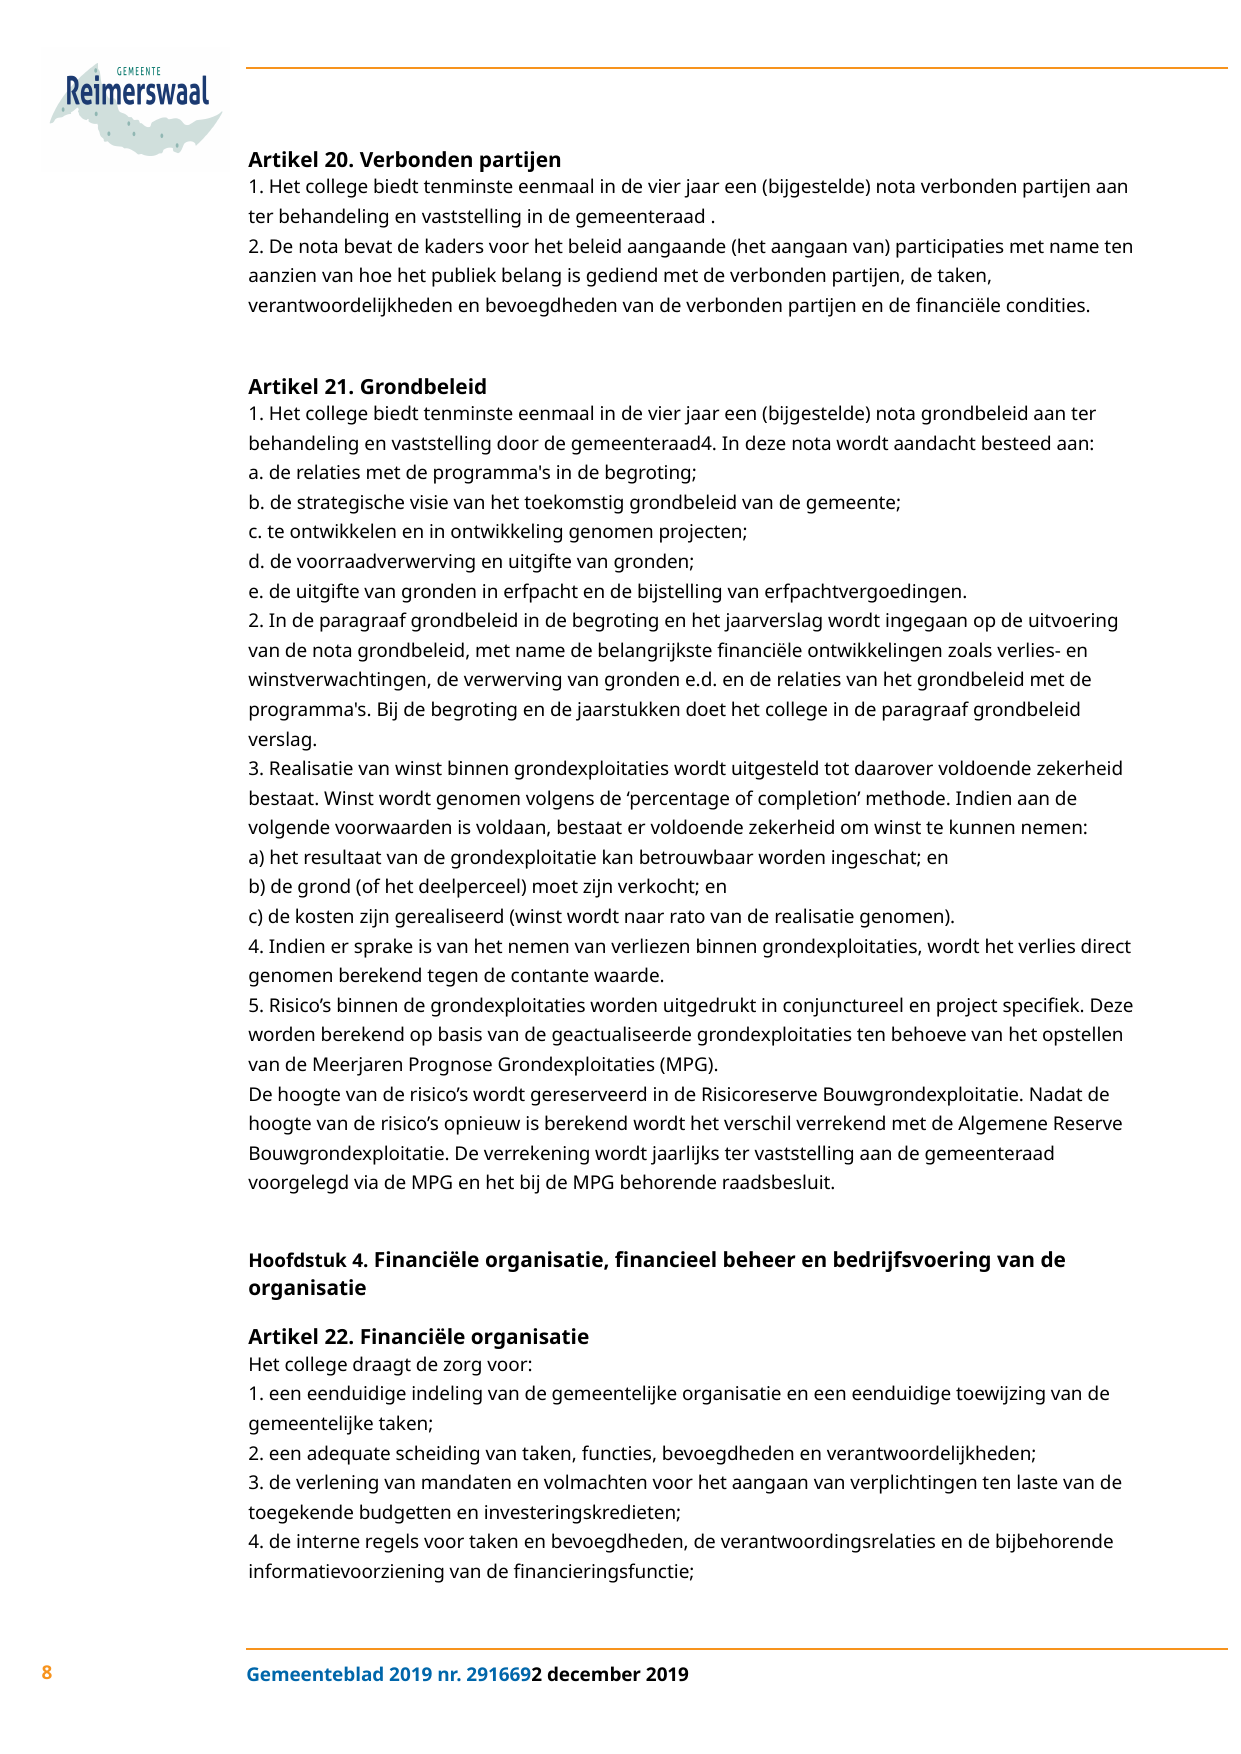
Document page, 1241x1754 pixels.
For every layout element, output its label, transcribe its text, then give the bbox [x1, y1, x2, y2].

text 1. Het college biedt tenminste eenmaal in de vier jaar een (bijgestelde) nota grondbeleid aan ter behandeling en vaststelling door de gemeenteraad4. In deze nota wordt aandacht besteed aan: [248, 400, 1152, 456]
text d. de voorraadverwerving en uitgifte van gronden; [248, 548, 1152, 574]
text c. te ontwikkelen en in ontwikkeling genomen projecten; [248, 519, 1152, 544]
text Artikel 20. Verbonden partijen [248, 145, 1152, 174]
text Het college draagt de zorg voor: [248, 1351, 1152, 1377]
text b. de strategische visie van het toekomstig grondbeleid van de gemeente; [248, 489, 1152, 515]
text b) de grond (of het deelperceel) moet zijn verkocht; en [248, 874, 1152, 899]
text a) het resultaat van de grondexploitatie kan betrouwbaar worden ingeschat; en [248, 844, 1152, 870]
text 3. de verlening van mandaten en volmachten voor het aangaan van verplichtingen ten laste van de toegekende budgetten en investeringskredieten; [248, 1469, 1152, 1524]
text 3. Realisatie van winst binnen grondexploitaties wordt uitgesteld tot daarover voldoende zekerheid bestaat. Winst wordt genomen volgens de ‘percentage of completion’ methode. Indien aan de volgende voorwaarden is voldaan, bestaat er voldoende zekerheid om winst te kunnen nemen: [248, 755, 1152, 840]
text 2. In de paragraaf grondbeleid in de begroting en het jaarverslag wordt ingegaan op de uitvoering van de nota grondbeleid, met name de belangrijkste financiële ontwikkelingen zoals verlies- en winstverwachtingen, de verwerving van gronden e.d. en de relaties van het grondbeleid met de programma's. Bij de begroting en de jaarstukken doet het college in de paragraaf grondbeleid verslag. [248, 607, 1152, 752]
text Artikel 22. Financiële organisatie [248, 1322, 1152, 1351]
picture [41, 47, 231, 172]
text 4. de interne regels voor taken en bevoegdheden, de verantwoordingsrelaties en de bijbehorende informatievoorziening van de financieringsfunctie; [248, 1528, 1152, 1584]
text 1. Het college biedt tenminste eenmaal in de vier jaar een (bijgestelde) nota verbonden partijen aan ter behandeling en vaststelling in de gemeenteraad . [248, 174, 1152, 229]
text c) de kosten zijn gerealiseerd (winst wordt naar rato van de realisatie genomen). [248, 903, 1152, 929]
text 2. De nota bevat de kaders voor het beleid aangaande (het aangaan van) participaties met name ten aanzien van hoe het publiek belang is gediend met de verbonden partijen, de taken, verantwoordelijkheden en bevoegdheden van de verbonden partijen en de financiële condities. [248, 233, 1152, 318]
text a. de relaties met de programma's in de begroting; [248, 459, 1152, 485]
text 5. Risico’s binnen de grondexploitaties worden uitgedrukt in conjunctureel en project specifiek. Deze worden berekend op basis van de geactualiseerde grondexploitaties ten behoeve van het opstellen van de Meerjaren Prognose Grondexploitaties (MPG). [248, 992, 1152, 1077]
text 4. Indien er sprake is van het nemen van verliezen binnen grondexploitaties, wordt het verlies direct genomen berekend tegen de contante waarde. [248, 933, 1152, 988]
text e. de uitgifte van gronden in erfpacht en de bijstelling van erfpachtvergoedingen. [248, 578, 1152, 604]
text 1. een eenduidige indeling van de gemeentelijke organisatie en een eenduidige toewijzing van de gemeentelijke taken; [248, 1381, 1152, 1436]
text De hoogte van de risico’s wordt gereserveerd in de Risicoreserve Bouwgrondexploitatie. Nadat de hoogte van de risico’s opnieuw is berekend wordt het verschil verrekend met de Algemene Reserve Bouwgrondexploitatie. De verrekening wordt jaarlijks ter vaststelling aan de gemeenteraad voorgelegd via de MPG en het bij de MPG behorende raadsbesluit. [248, 1081, 1152, 1195]
text 2. een adequate scheiding van taken, functies, bevoegdheden en verantwoordelijkheden; [248, 1440, 1152, 1465]
text Hoofdstuk 4. Financiële organisatie, financieel beheer en bedrijfsvoering van de organisatie [248, 1245, 1152, 1302]
text Artikel 21. Grondbeleid [248, 372, 1152, 400]
